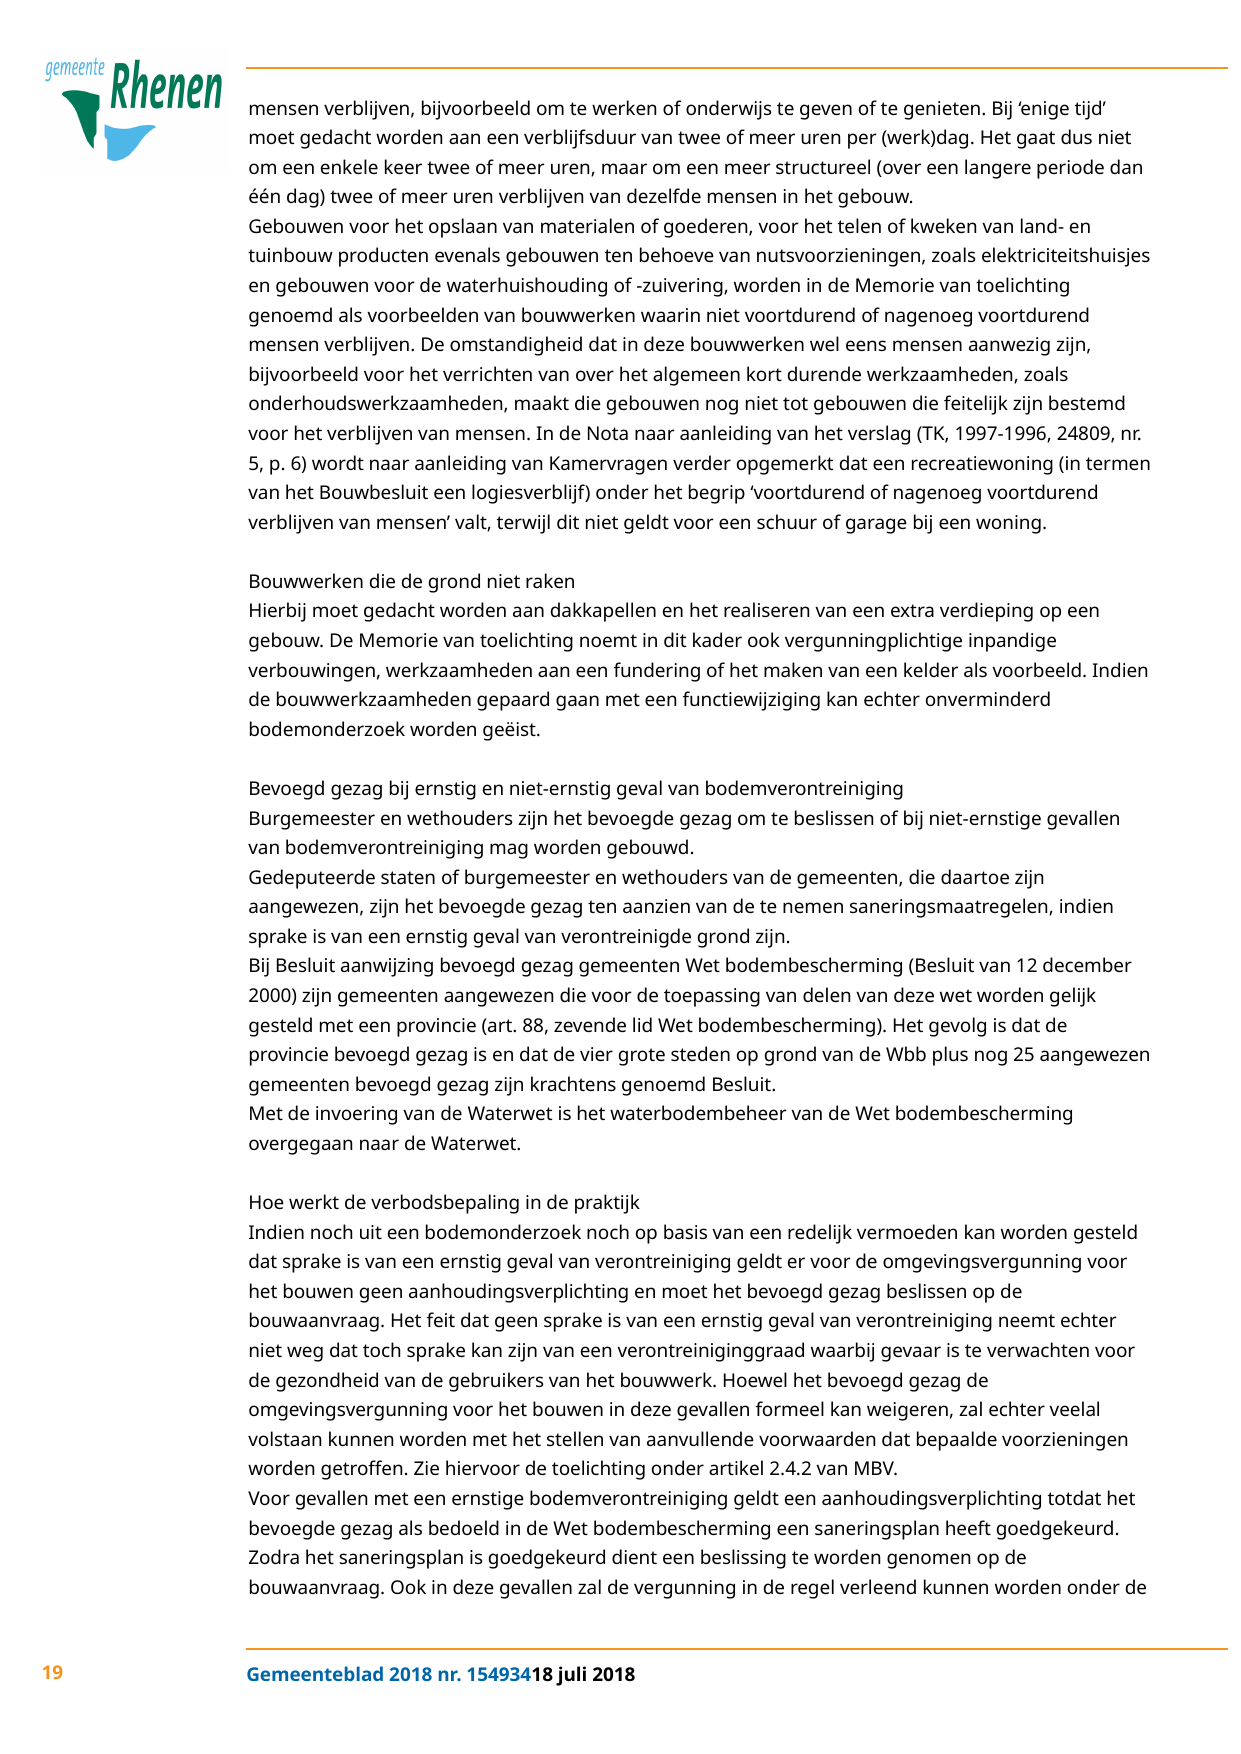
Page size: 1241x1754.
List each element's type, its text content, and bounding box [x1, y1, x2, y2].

text Gedeputeerde staten of burgemeester en wethouders van de gemeenten, die daartoe zijn aangewezen, zijn het bevoegde gezag ten aanzien van de te nemen saneringsmaatregelen, indien sprake is van een ernstig geval van verontreinigde grond zijn. [248, 864, 1152, 949]
text Bij Besluit aanwijzing bevoegd gezag gemeenten Wet bodembescherming (Besluit van 12 december 2000) zijn gemeenten aangewezen die voor de toepassing van delen van deze wet worden gelijk gesteld met een provincie (art. 88, zevende lid Wet bodembescherming). Het gevolg is dat de provincie bevoegd gezag is en dat de vier grote steden op grond van de Wbb plus nog 25 aangewezen gemeenten bevoegd gezag zijn krachtens genoemd Besluit. [248, 953, 1152, 1097]
text Burgemeester en wethouders zijn het bevoegde gezag om te beslissen of bij niet-ernstige gevallen van bodemverontreiniging mag worden gebouwd. [248, 805, 1152, 860]
text Bevoegd gezag bij ernstig en niet-ernstig geval van bodemverontreiniging [248, 775, 1152, 801]
text Bouwwerken die de grond niet raken [248, 568, 1152, 594]
text Hierbij moet gedacht worden aan dakkapellen en het realiseren van een extra verdieping op een gebouw. De Memorie van toelichting noemt in dit kader ook vergunningplichtige inpandige verbouwingen, werkzaamheden aan een fundering of het maken van een kelder als voorbeeld. Indien de bouwwerkzaamheden gepaard gaan met een functiewijziging kan echter onverminderd bodemonderzoek worden geëist. [248, 598, 1152, 742]
text Indien noch uit een bodemonderzoek noch op basis van een redelijk vermoeden kan worden gesteld dat sprake is van een ernstig geval van verontreiniging geldt er voor de omgevingsvergunning voor het bouwen geen aanhoudingsverplichting en moet het bevoegd gezag beslissen op de bouwaanvraag. Het feit dat geen sprake is van een ernstig geval van verontreiniging neemt echter niet weg dat toch sprake kan zijn van een verontreiniginggraad waarbij gevaar is te verwachten voor de gezondheid van de gebruikers van het bouwwerk. Hoewel het bevoegd gezag de omgevingsvergunning voor het bouwen in deze gevallen formeel kan weigeren, zal echter veelal volstaan kunnen worden met het stellen van aanvullende voorwaarden dat bepaalde voorzieningen worden getroffen. Zie hiervoor de toelichting onder artikel 2.4.2 van MBV. [248, 1219, 1152, 1481]
text Met de invoering van de Waterwet is het waterbodembeheer van de Wet bodembescherming overgegaan naar de Waterwet. [248, 1101, 1152, 1156]
text Hoe werkt de verbodsbepaling in de praktijk [248, 1189, 1152, 1215]
text mensen verblijven, bijvoorbeeld om te werken of onderwijs te geven of te genieten. Bij ‘enige tijd’ moet gedacht worden aan een verblijfsduur van twee of meer uren per (werk)dag. Het gaat dus niet om een enkele keer twee of meer uren, maar om een meer structureel (over een langere periode dan één dag) twee of meer uren verblijven van dezelfde mensen in het gebouw. [248, 95, 1152, 209]
text Gebouwen voor het opslaan van materialen of goederen, voor het telen of kweken van land- en tuinbouw producten evenals gebouwen ten behoeve van nutsvoorzieningen, zoals elektriciteitshuisjes en gebouwen voor de waterhuishouding of -zuivering, worden in de Memorie van toelichting genoemd als voorbeelden van bouwwerken waarin niet voortdurend of nagenoeg voortdurend mensen verblijven. De omstandigheid dat in deze bouwwerken wel eens mensen aanwezig zijn, bijvoorbeeld voor het verrichten van over het algemeen kort durende werkzaamheden, zoals onderhoudswerkzaamheden, maakt die gebouwen nog niet tot gebouwen die feitelijk zijn bestemd voor het verblijven van mensen. In de Nota naar aanleiding van het verslag (TK, 1997-1996, 24809, nr. 5, p. 6) wordt naar aanleiding van Kamervragen verder opgemerkt dat een recreatiewoning (in termen van het Bouwbesluit een logiesverblijf) onder het begrip ‘voortdurend of nagenoeg voortdurend verblijven van mensen’ valt, terwijl dit niet geldt voor een schuur of garage bij een woning. [248, 213, 1152, 535]
text Voor gevallen met een ernstige bodemverontreiniging geldt een aanhoudingsverplichting totdat het bevoegde gezag als bedoeld in de Wet bodembescherming een saneringsplan heeft goedgekeurd. Zodra het saneringsplan is goedgekeurd dient een beslissing te worden genomen op de bouwaanvraag. Ook in deze gevallen zal de vergunning in de regel verleend kunnen worden onder de [248, 1485, 1152, 1600]
picture [41, 47, 231, 172]
